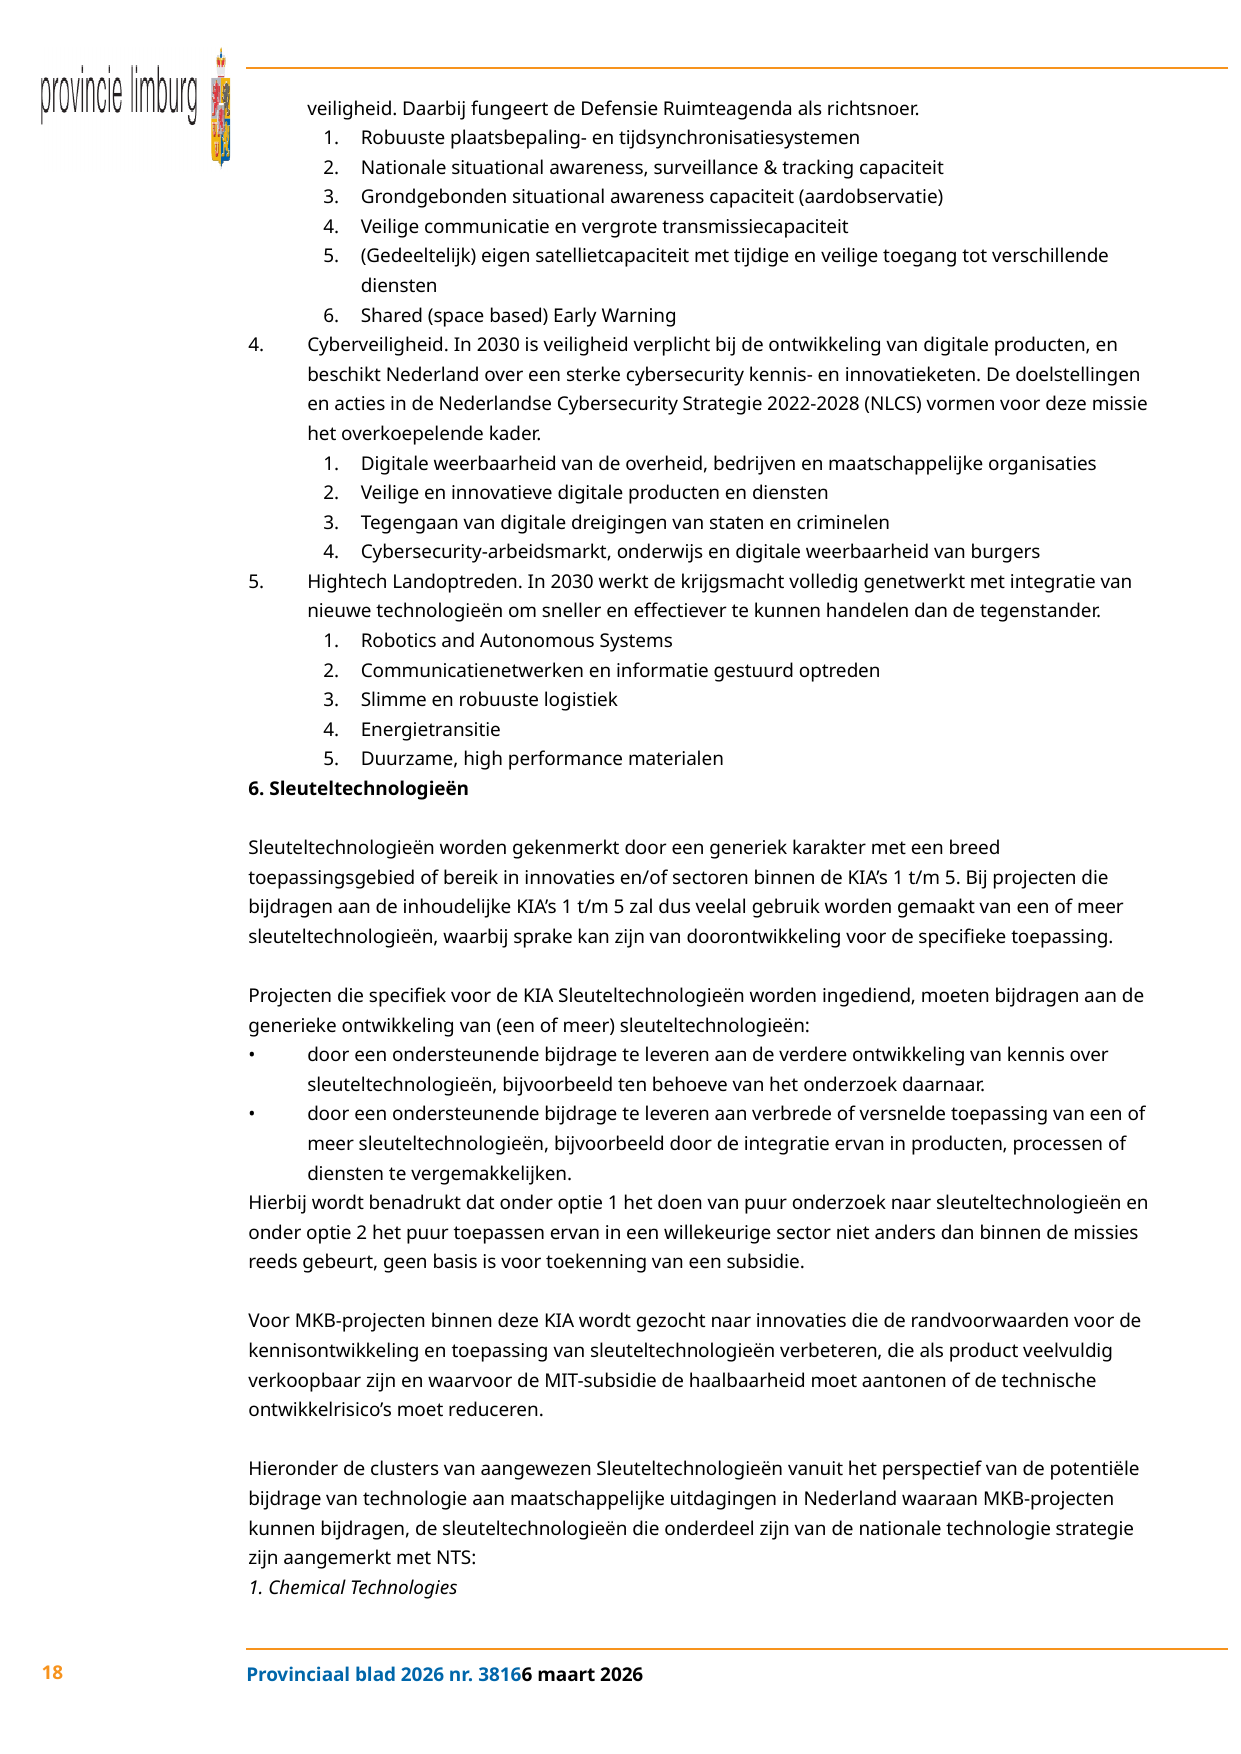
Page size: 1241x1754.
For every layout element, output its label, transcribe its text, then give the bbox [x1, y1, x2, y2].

text 6. Sleuteltechnologieën [248, 775, 1152, 801]
list door een ondersteunende bijdrage te leveren aan verbrede of versnelde toepassing van een of meer sleuteltechnologieën, bijvoorbeeld door de integratie ervan in producten, processen of diensten te vergemakkelijken. [248, 1101, 1152, 1186]
list Nationale situational awareness, surveillance & tracking capaciteit [323, 154, 1152, 180]
list Cyberveiligheid. In 2030 is veiligheid verplicht bij de ontwikkeling van digitale producten, en beschikt Nederland over een sterke cybersecurity kennis- en innovatieketen. De doelstellingen en acties in de Nederlandse Cybersecurity Strategie 2022-2028 (NLCS) vormen voor deze missie het overkoepelende kader. [248, 331, 1152, 446]
list Cybersecurity-arbeidsmarkt, onderwijs en digitale weerbaarheid van burgers [323, 538, 1152, 564]
list Communicatienetwerken en informatie gestuurd optreden [323, 657, 1152, 683]
text Projecten die specifiek voor de KIA Sleuteltechnologieën worden ingediend, moeten bijdragen aan de generieke ontwikkeling van (een of meer) sleuteltechnologieën: [248, 982, 1152, 1038]
text 1. Chemical Technologies [248, 1574, 1152, 1600]
list Tegengaan van digitale dreigingen van staten en criminelen [323, 509, 1152, 535]
list (Gedeeltelijk) eigen satellietcapaciteit met tijdige en veilige toegang tot verschillende diensten [323, 243, 1152, 298]
text Voor MKB-projecten binnen deze KIA wordt gezocht naar innovaties die de randvoorwaarden voor de kennisontwikkeling en toepassing van sleuteltechnologieën verbeteren, die als product veelvuldig verkoopbaar zijn en waarvoor de MIT-subsidie de haalbaarheid moet aantonen of de technische ontwikkelrisico’s moet reduceren. [248, 1308, 1152, 1422]
list veiligheid. Daarbij fungeert de Defensie Ruimteagenda als richtsnoer. [248, 95, 1152, 121]
list Veilige en innovatieve digitale producten en diensten [323, 479, 1152, 505]
list Veilige communicatie en vergrote transmissiecapaciteit [323, 213, 1152, 239]
text Hierbij wordt benadrukt dat onder optie 1 het doen van puur onderzoek naar sleuteltechnologieën en onder optie 2 het puur toepassen ervan in een willekeurige sector niet anders dan binnen de missies reeds gebeurt, geen basis is voor toekenning van een subsidie. [248, 1189, 1152, 1274]
picture [41, 47, 231, 172]
list Robuuste plaatsbepaling- en tijdsynchronisatiesystemen [323, 124, 1152, 150]
list Digitale weerbaarheid van de overheid, bedrijven en maatschappelijke organisaties [323, 450, 1152, 476]
list Hightech Landoptreden. In 2030 werkt de krijgsmacht volledig genetwerkt met integratie van nieuwe technologieën om sneller en effectiever te kunnen handelen dan de tegenstander. [248, 568, 1152, 623]
text Sleuteltechnologieën worden gekenmerkt door een generiek karakter met een breed toepassingsgebied of bereik in innovaties en/of sectoren binnen de KIA’s 1 t/m 5. Bij projecten die bijdragen aan de inhoudelijke KIA’s 1 t/m 5 zal dus veelal gebruik worden gemaakt van een of meer sleuteltechnologieën, waarbij sprake kan zijn van doorontwikkeling voor de specifieke toepassing. [248, 834, 1152, 949]
list Energietransitie [323, 716, 1152, 742]
text Hieronder de clusters van aangewezen Sleuteltechnologieën vanuit het perspectief van de potentiële bijdrage van technologie aan maatschappelijke uitdagingen in Nederland waaraan MKB-projecten kunnen bijdragen, de sleuteltechnologieën die onderdeel zijn van de nationale technologie strategie zijn aangemerkt met NTS: [248, 1456, 1152, 1570]
list door een ondersteunende bijdrage te leveren aan de verdere ontwikkeling van kennis over sleuteltechnologieën, bijvoorbeeld ten behoeve van het onderzoek daarnaar. [248, 1041, 1152, 1097]
list Duurzame, high performance materialen [323, 746, 1152, 771]
list Robotics and Autonomous Systems [323, 627, 1152, 653]
list Slimme en robuuste logistiek [323, 686, 1152, 712]
list Shared (space based) Early Warning [323, 302, 1152, 328]
list Grondgebonden situational awareness capaciteit (aardobservatie) [323, 183, 1152, 209]
